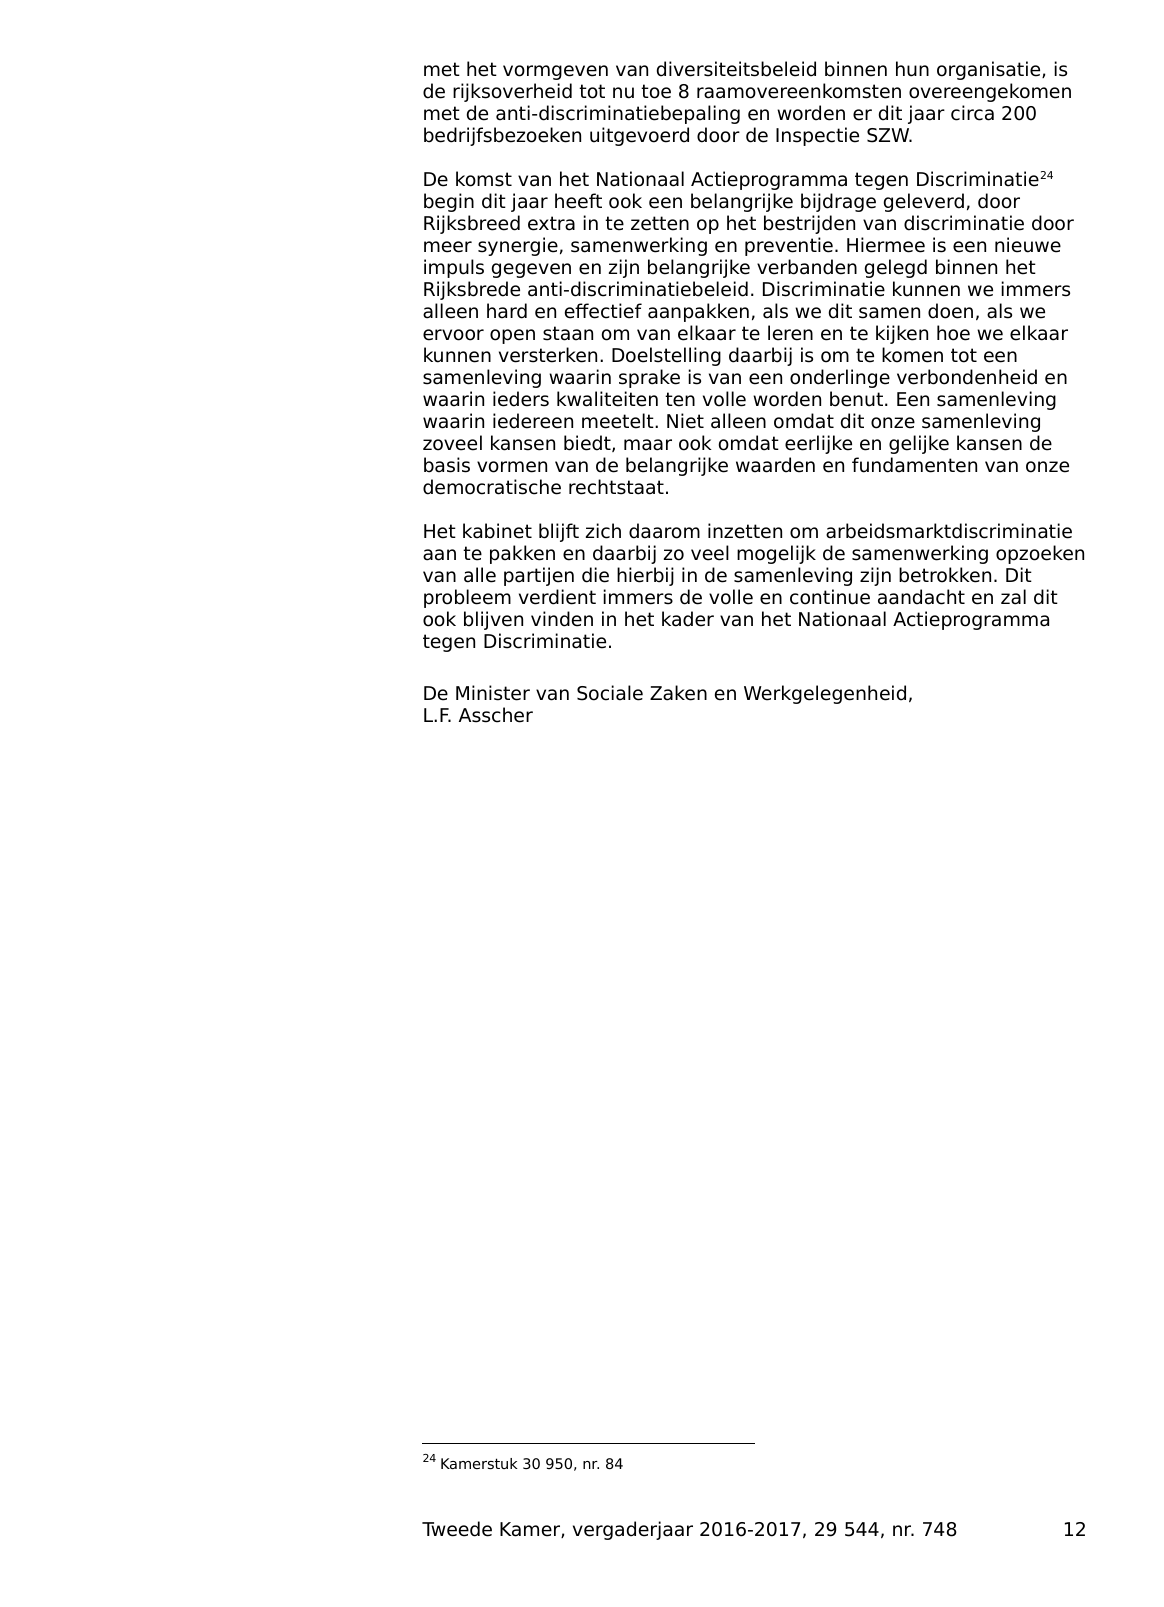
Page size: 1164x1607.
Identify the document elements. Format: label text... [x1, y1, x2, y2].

text Het kabinet blijft zich daarom inzetten om arbeidsmarktdiscriminatie aan te pakken en daarbij zo veel mogelijk de samenwerking opzoeken van alle partijen die hierbij in de samenleving zijn betrokken. Dit probleem verdient immers de volle en continue aandacht en zal dit ook blijven vinden in het kader van het Nationaal Actieprogramma tegen Discriminatie. [422, 521, 1087, 653]
text met het vormgeven van diversiteitsbeleid binnen hun organisatie, is de rijksoverheid tot nu toe 8 raamovereenkomsten overeengekomen met de anti-discriminatiebepaling en worden er dit jaar circa 200 bedrijfsbezoeken uitgevoerd door de Inspectie SZW. [422, 59, 1087, 147]
text De komst van het Nationaal Actieprogramma tegen Discriminatie begin dit jaar heeft ook een belangrijke bijdrage geleverd, door Rijksbreed extra in te zetten op het bestrijden van discriminatie door meer synergie, samenwerking en preventie. Hiermee is een nieuwe impuls gegeven en zijn belangrijke verbanden gelegd binnen het Rijksbrede anti-discriminatiebeleid. Discriminatie kunnen we immers alleen hard en effectief aanpakken, als we dit samen doen, als we ervoor open staan om van elkaar te leren en te kijken hoe we elkaar kunnen versterken. Doelstelling daarbij is om te komen tot een samenleving waarin sprake is van een onderlinge verbondenheid en waarin ieders kwaliteiten ten volle worden benut. Een samenleving waarin iedereen meetelt. Niet alleen omdat dit onze samenleving zoveel kansen biedt, maar ook omdat eerlijke en gelijke kansen de basis vormen van de belangrijke waarden en fundamenten van onze democratische rechtstaat. [422, 169, 1087, 499]
text De Minister van Sociale Zaken en Werkgelegenheid, L.F. Asscher [422, 683, 1087, 727]
text Kamerstuk 30 950, nr. 84 [422, 1452, 1087, 1474]
